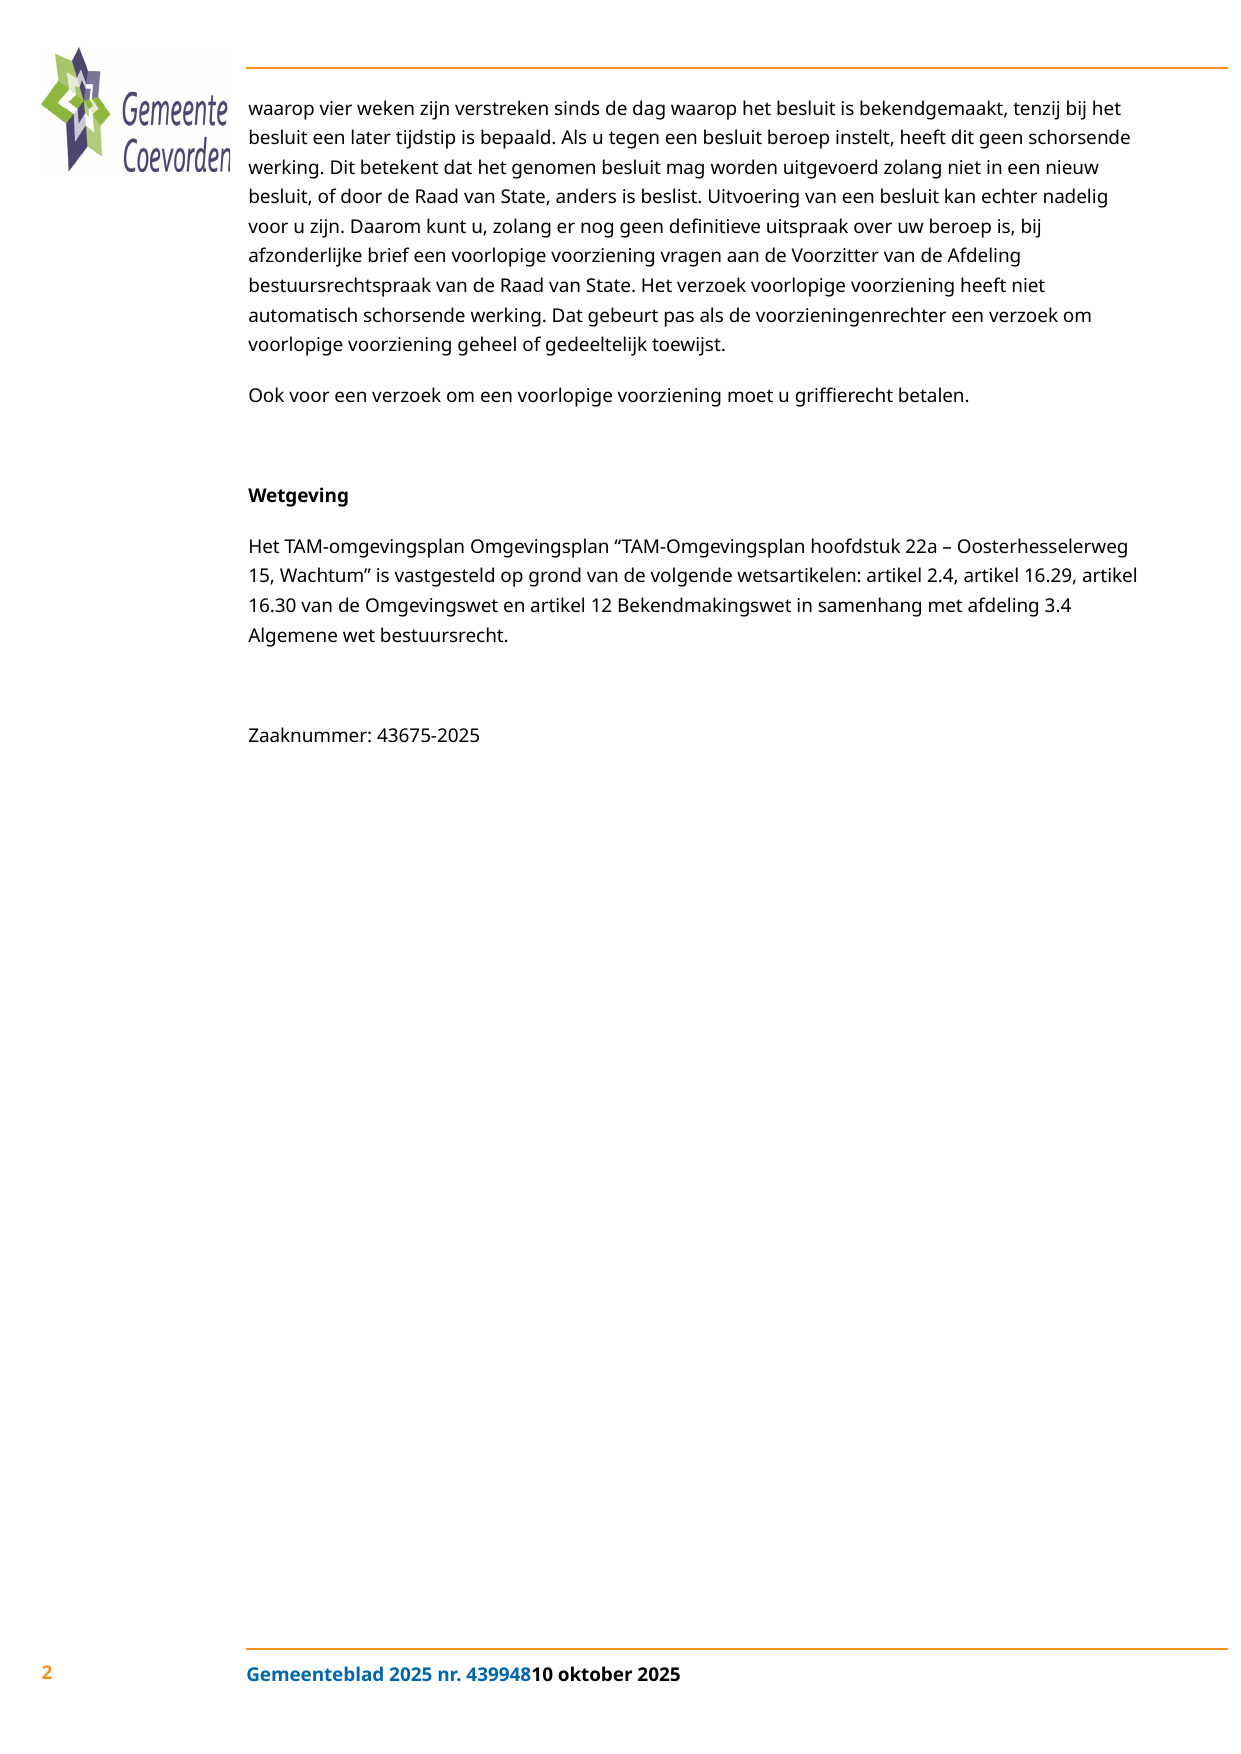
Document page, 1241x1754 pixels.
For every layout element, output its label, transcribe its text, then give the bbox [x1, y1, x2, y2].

text waarop vier weken zijn verstreken sinds de dag waarop het besluit is bekendgemaakt, tenzij bij het besluit een later tijdstip is bepaald. Als u tegen een besluit beroep instelt, heeft dit geen schorsende werking. Dit betekent dat het genomen besluit mag worden uitgevoerd zolang niet in een nieuw besluit, of door de Raad van State, anders is beslist. Uitvoering van een besluit kan echter nadelig voor u zijn. Daarom kunt u, zolang er nog geen definitieve uitspraak over uw beroep is, bij afzonderlijke brief een voorlopige voorziening vragen aan de Voorzitter van de Afdeling bestuursrechtspraak van de Raad van State. Het verzoek voorlopige voorziening heeft niet automatisch schorsende werking. Dat gebeurt pas als de voorzieningenrechter een verzoek om voorlopige voorziening geheel of gedeeltelijk toewijst. [248, 95, 1152, 357]
text Het TAM-omgevingsplan Omgevingsplan “TAM-Omgevingsplan hoofdstuk 22a – Oosterhesselerweg 15, Wachtum” is vastgesteld op grond van de volgende wetsartikelen: artikel 2.4, artikel 16.29, artikel 16.30 van de Omgevingswet en artikel 12 Bekendmakingswet in samenhang met afdeling 3.4 Algemene wet bestuursrecht. [248, 533, 1152, 648]
text Ook voor een verzoek om een voorlopige voorziening moet u griffierecht betalen. [248, 382, 1152, 408]
text Zaaknummer: 43675-2025 [248, 723, 1152, 748]
text Wetgeving [248, 483, 1152, 508]
picture [41, 47, 231, 172]
